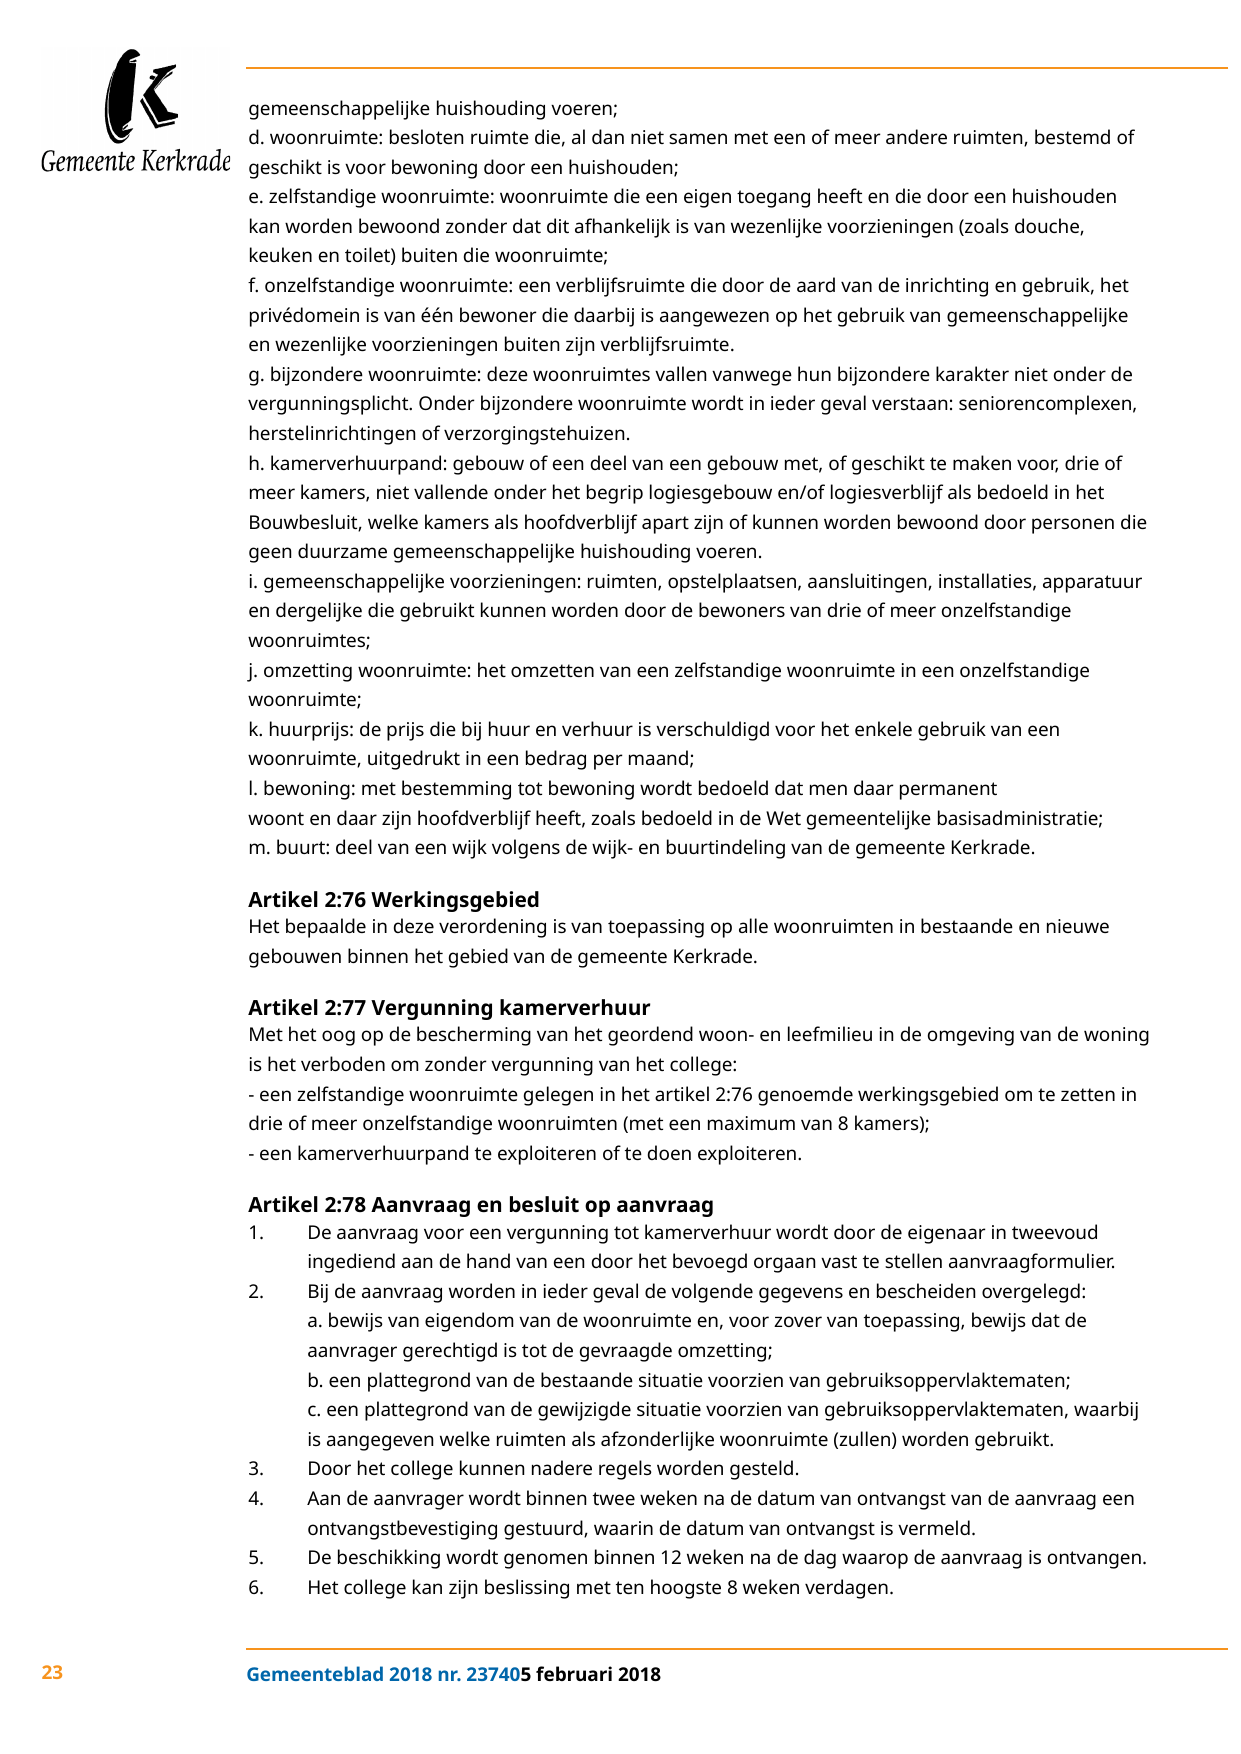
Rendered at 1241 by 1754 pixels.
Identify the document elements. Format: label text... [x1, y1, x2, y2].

text Artikel 2:76 Werkingsgebied [248, 885, 1152, 913]
list a. bewijs van eigendom van de woonruimte en, voor zover van toepassing, bewijs dat de aanvrager gerechtigd is tot de gevraagde omzetting; [248, 1308, 1152, 1363]
list Aan de aanvrager wordt binnen twee weken na de datum van ontvangst van de aanvraag een ontvangstbevestiging gestuurd, waarin de datum van ontvangst is vermeld. [248, 1485, 1152, 1540]
text e. zelfstandige woonruimte: woonruimte die een eigen toegang heeft en die door een huishouden kan worden bewoond zonder dat dit afhankelijk is van wezenlijke voorzieningen (zoals douche, keuken en toilet) buiten die woonruimte; [248, 183, 1152, 268]
text Artikel 2:77 Vergunning kamerverhuur [248, 993, 1152, 1022]
picture [41, 47, 231, 172]
text - een zelfstandige woonruimte gelegen in het artikel 2:76 genoemde werkingsgebied om te zetten in drie of meer onzelfstandige woonruimten (met een maximum van 8 kamers); [248, 1081, 1152, 1136]
text h. kamerverhuurpand: gebouw of een deel van een gebouw met, of geschikt te maken voor, drie of meer kamers, niet vallende onder het begrip logiesgebouw en/of logiesverblijf als bedoeld in het Bouwbesluit, welke kamers als hoofdverblijf apart zijn of kunnen worden bewoond door personen die geen duurzame gemeenschappelijke huishouding voeren. [248, 450, 1152, 564]
text j. omzetting woonruimte: het omzetten van een zelfstandige woonruimte in een onzelfstandige woonruimte; [248, 657, 1152, 712]
text d. woonruimte: besloten ruimte die, al dan niet samen met een of meer andere ruimten, bestemd of geschikt is voor bewoning door een huishouden; [248, 124, 1152, 180]
text Met het oog op de bescherming van het geordend woon- en leefmilieu in de omgeving van de woning is het verboden om zonder vergunning van het college: [248, 1022, 1152, 1077]
text Het bepaalde in deze verordening is van toepassing op alle woonruimten in bestaande en nieuwe gebouwen binnen het gebied van de gemeente Kerkrade. [248, 913, 1152, 968]
text k. huurprijs: de prijs die bij huur en verhuur is verschuldigd voor het enkele gebruik van een woonruimte, uitgedrukt in een bedrag per maand; [248, 716, 1152, 771]
text - een kamerverhuurpand te exploiteren of te doen exploiteren. [248, 1140, 1152, 1166]
text i. gemeenschappelijke voorzieningen: ruimten, opstelplaatsen, aansluitingen, installaties, apparatuur en dergelijke die gebruikt kunnen worden door de bewoners van drie of meer onzelfstandige woonruimtes; [248, 568, 1152, 653]
list Door het college kunnen nadere regels worden gesteld. [248, 1456, 1152, 1481]
list Bij de aanvraag worden in ieder geval de volgende gegevens en bescheiden overgelegd: [248, 1278, 1152, 1304]
list Het college kan zijn beslissing met ten hoogste 8 weken verdagen. [248, 1574, 1152, 1599]
text m. buurt: deel van een wijk volgens de wijk- en buurtindeling van de gemeente Kerkrade. [248, 834, 1152, 860]
text woont en daar zijn hoofdverblijf heeft, zoals bedoeld in de Wet gemeentelijke basisadministratie; [248, 805, 1152, 831]
text g. bijzondere woonruimte: deze woonruimtes vallen vanwege hun bijzondere karakter niet onder de vergunningsplicht. Onder bijzondere woonruimte wordt in ieder geval verstaan: seniorencomplexen, herstelinrichtingen of verzorgingstehuizen. [248, 361, 1152, 446]
list c. een plattegrond van de gewijzigde situatie voorzien van gebruiksoppervlaktematen, waarbij is aangegeven welke ruimten als afzonderlijke woonruimte (zullen) worden gebruikt. [248, 1396, 1152, 1452]
text l. bewoning: met bestemming tot bewoning wordt bedoeld dat men daar permanent [248, 775, 1152, 801]
list De beschikking wordt genomen binnen 12 weken na de dag waarop de aanvraag is ontvangen. [248, 1544, 1152, 1570]
list b. een plattegrond van de bestaande situatie voorzien van gebruiksoppervlaktematen; [248, 1367, 1152, 1392]
list De aanvraag voor een vergunning tot kamerverhuur wordt door de eigenaar in tweevoud ingediend aan de hand van een door het bevoegd orgaan vast te stellen aanvraagformulier. [248, 1219, 1152, 1274]
text f. onzelfstandige woonruimte: een verblijfsruimte die door de aard van de inrichting en gebruik, het privédomein is van één bewoner die daarbij is aangewezen op het gebruik van gemeenschappelijke en wezenlijke voorzieningen buiten zijn verblijfsruimte. [248, 272, 1152, 357]
text gemeenschappelijke huishouding voeren; [248, 95, 1152, 121]
text Artikel 2:78 Aanvraag en besluit op aanvraag [248, 1190, 1152, 1219]
